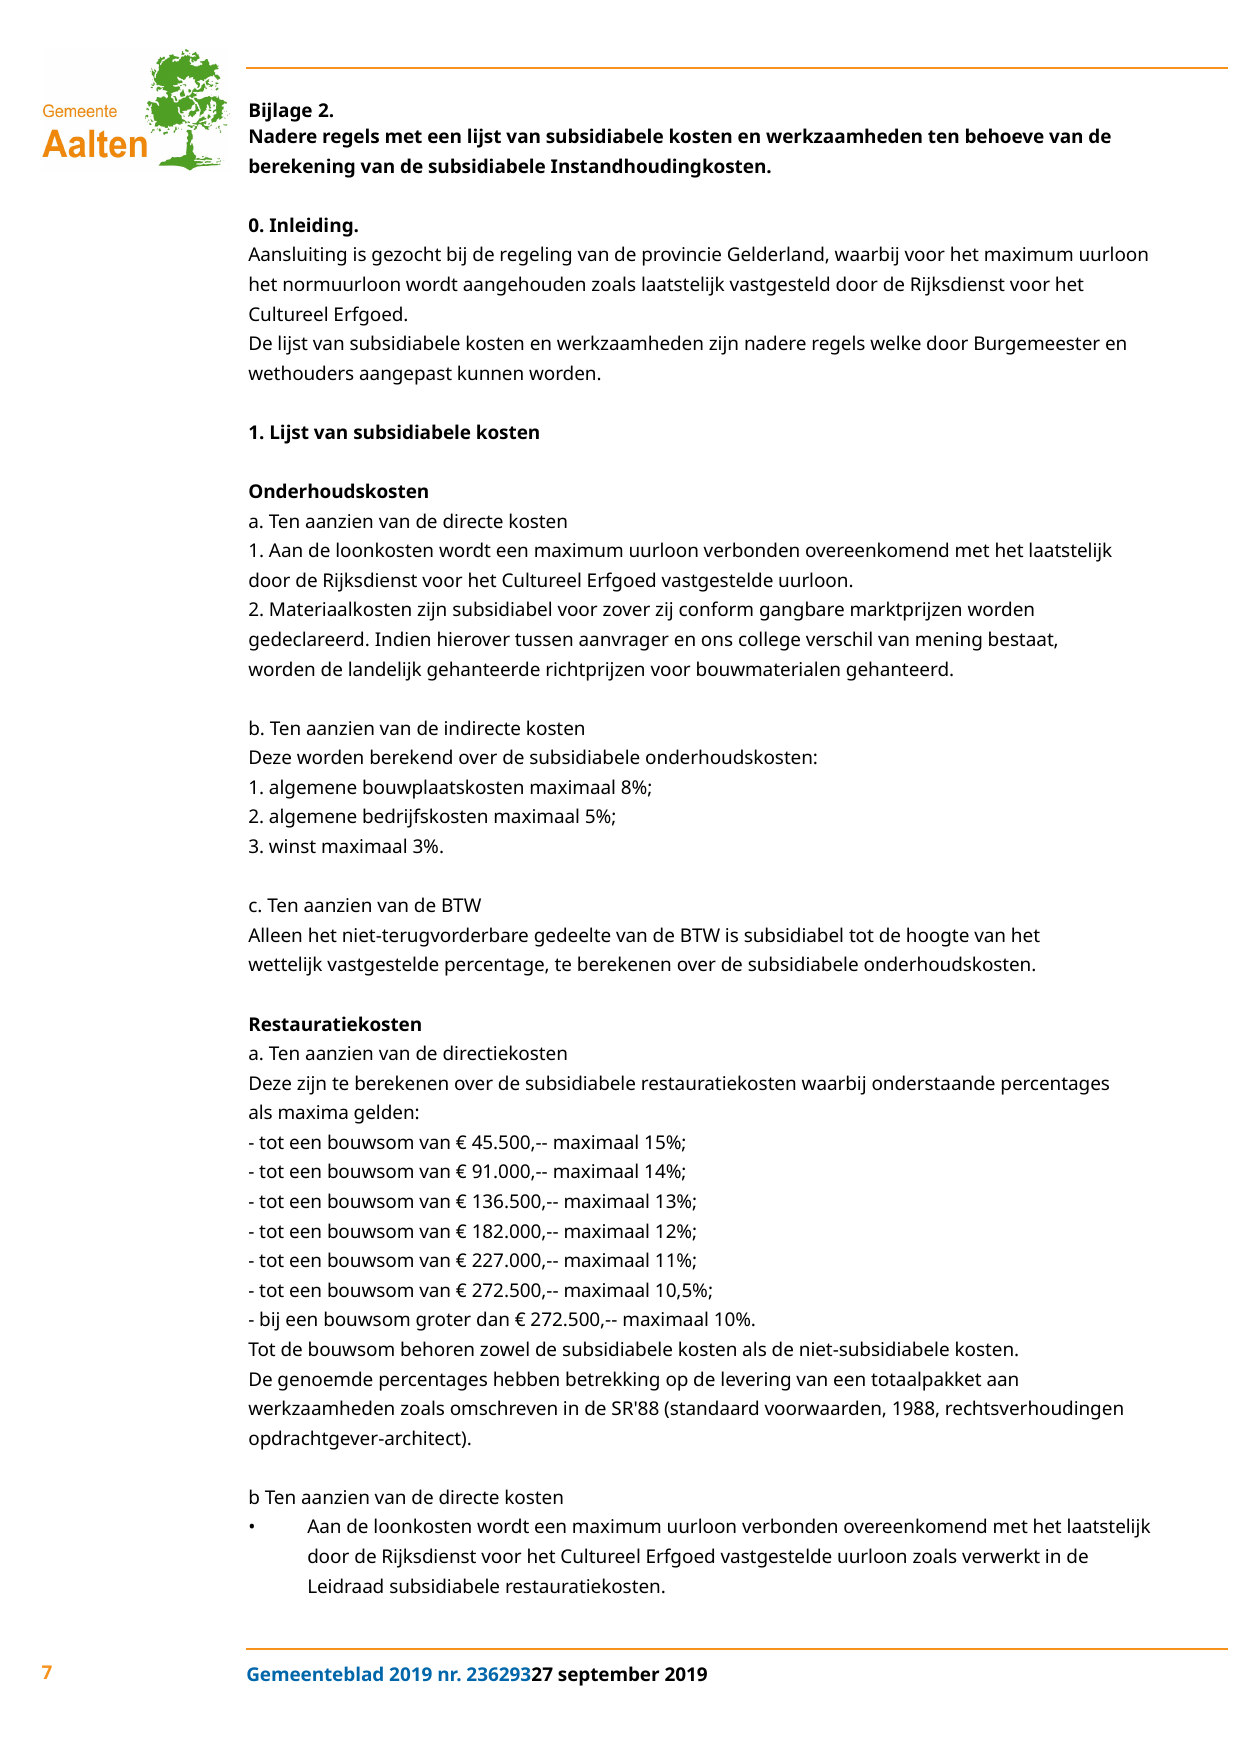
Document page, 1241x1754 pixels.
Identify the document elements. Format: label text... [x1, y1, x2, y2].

text Bijlage 2. [248, 95, 1152, 123]
text 2. algemene bedrijfskosten maximaal 5%; [248, 804, 1152, 829]
text Onderhoudskosten [248, 478, 1152, 504]
text 1. Aan de loonkosten wordt een maximum uurloon verbonden overeenkomend met het laatstelijk door de Rijksdienst voor het Cultureel Erfgoed vastgestelde uurloon. [248, 537, 1152, 593]
text 2. Materiaalkosten zijn subsidiabel voor zover zij conform gangbare marktprijzen worden [248, 597, 1152, 622]
text Tot de bouwsom behoren zowel de subsidiabele kosten als de niet-subsidiabele kosten. [248, 1336, 1152, 1362]
text Restauratiekosten [248, 1011, 1152, 1037]
text b. Ten aanzien van de indirecte kosten [248, 715, 1152, 741]
text b Ten aanzien van de directe kosten [248, 1484, 1152, 1510]
text 1. Lijst van subsidiabele kosten [248, 419, 1152, 445]
text wettelijk vastgestelde percentage, te berekenen over de subsidiabele onderhoudskosten. [248, 952, 1152, 977]
text Deze worden berekend over de subsidiabele onderhoudskosten: [248, 744, 1152, 770]
text Aansluiting is gezocht bij de regeling van de provincie Gelderland, waarbij voor het maximum uurloon het normuurloon wordt aangehouden zoals laatstelijk vastgesteld door de Rijksdienst voor het Cultureel Erfgoed. [248, 242, 1152, 327]
text - tot een bouwsom van € 91.000,-- maximaal 14%; [248, 1159, 1152, 1184]
text 0. Inleiding. [248, 212, 1152, 238]
text gedeclareerd. Indien hierover tussen aanvrager en ons college verschil van mening bestaat, [248, 626, 1152, 652]
text - tot een bouwsom van € 272.500,-- maximaal 10,5%; [248, 1277, 1152, 1303]
text a. Ten aanzien van de directe kosten [248, 508, 1152, 534]
text als maxima gelden: [248, 1099, 1152, 1125]
text De lijst van subsidiabele kosten en werkzaamheden zijn nadere regels welke door Burgemeester en wethouders aangepast kunnen worden. [248, 330, 1152, 386]
text - tot een bouwsom van € 227.000,-- maximaal 11%; [248, 1247, 1152, 1273]
text Alleen het niet-terugvorderbare gedeelte van de BTW is subsidiabel tot de hoogte van het [248, 922, 1152, 948]
text Nadere regels met een lijst van subsidiabele kosten en werkzaamheden ten behoeve van de berekening van de subsidiabele Instandhoudingkosten. [248, 123, 1152, 179]
text a. Ten aanzien van de directiekosten [248, 1040, 1152, 1066]
text - tot een bouwsom van € 182.000,-- maximaal 12%; [248, 1218, 1152, 1244]
picture [41, 47, 231, 172]
text - tot een bouwsom van € 45.500,-- maximaal 15%; [248, 1129, 1152, 1155]
text c. Ten aanzien van de BTW [248, 892, 1152, 918]
text 3. winst maximaal 3%. [248, 833, 1152, 859]
text worden de landelijk gehanteerde richtprijzen voor bouwmaterialen gehanteerd. [248, 656, 1152, 682]
text 1. algemene bouwplaatskosten maximaal 8%; [248, 774, 1152, 800]
list Aan de loonkosten wordt een maximum uurloon verbonden overeenkomend met het laatstelijk door de Rijksdienst voor het Cultureel Erfgoed vastgestelde uurloon zoals verwerkt in de Leidraad subsidiabele restauratiekosten. [248, 1514, 1152, 1599]
text Deze zijn te berekenen over de subsidiabele restauratiekosten waarbij onderstaande percentages [248, 1070, 1152, 1096]
text werkzaamheden zoals omschreven in de SR'88 (standaard voorwaarden, 1988, rechtsverhoudingen opdrachtgever-architect). [248, 1395, 1152, 1451]
text De genoemde percentages hebben betrekking op de levering van een totaalpakket aan [248, 1366, 1152, 1392]
text - tot een bouwsom van € 136.500,-- maximaal 13%; [248, 1188, 1152, 1214]
text - bij een bouwsom groter dan € 272.500,-- maximaal 10%. [248, 1307, 1152, 1332]
